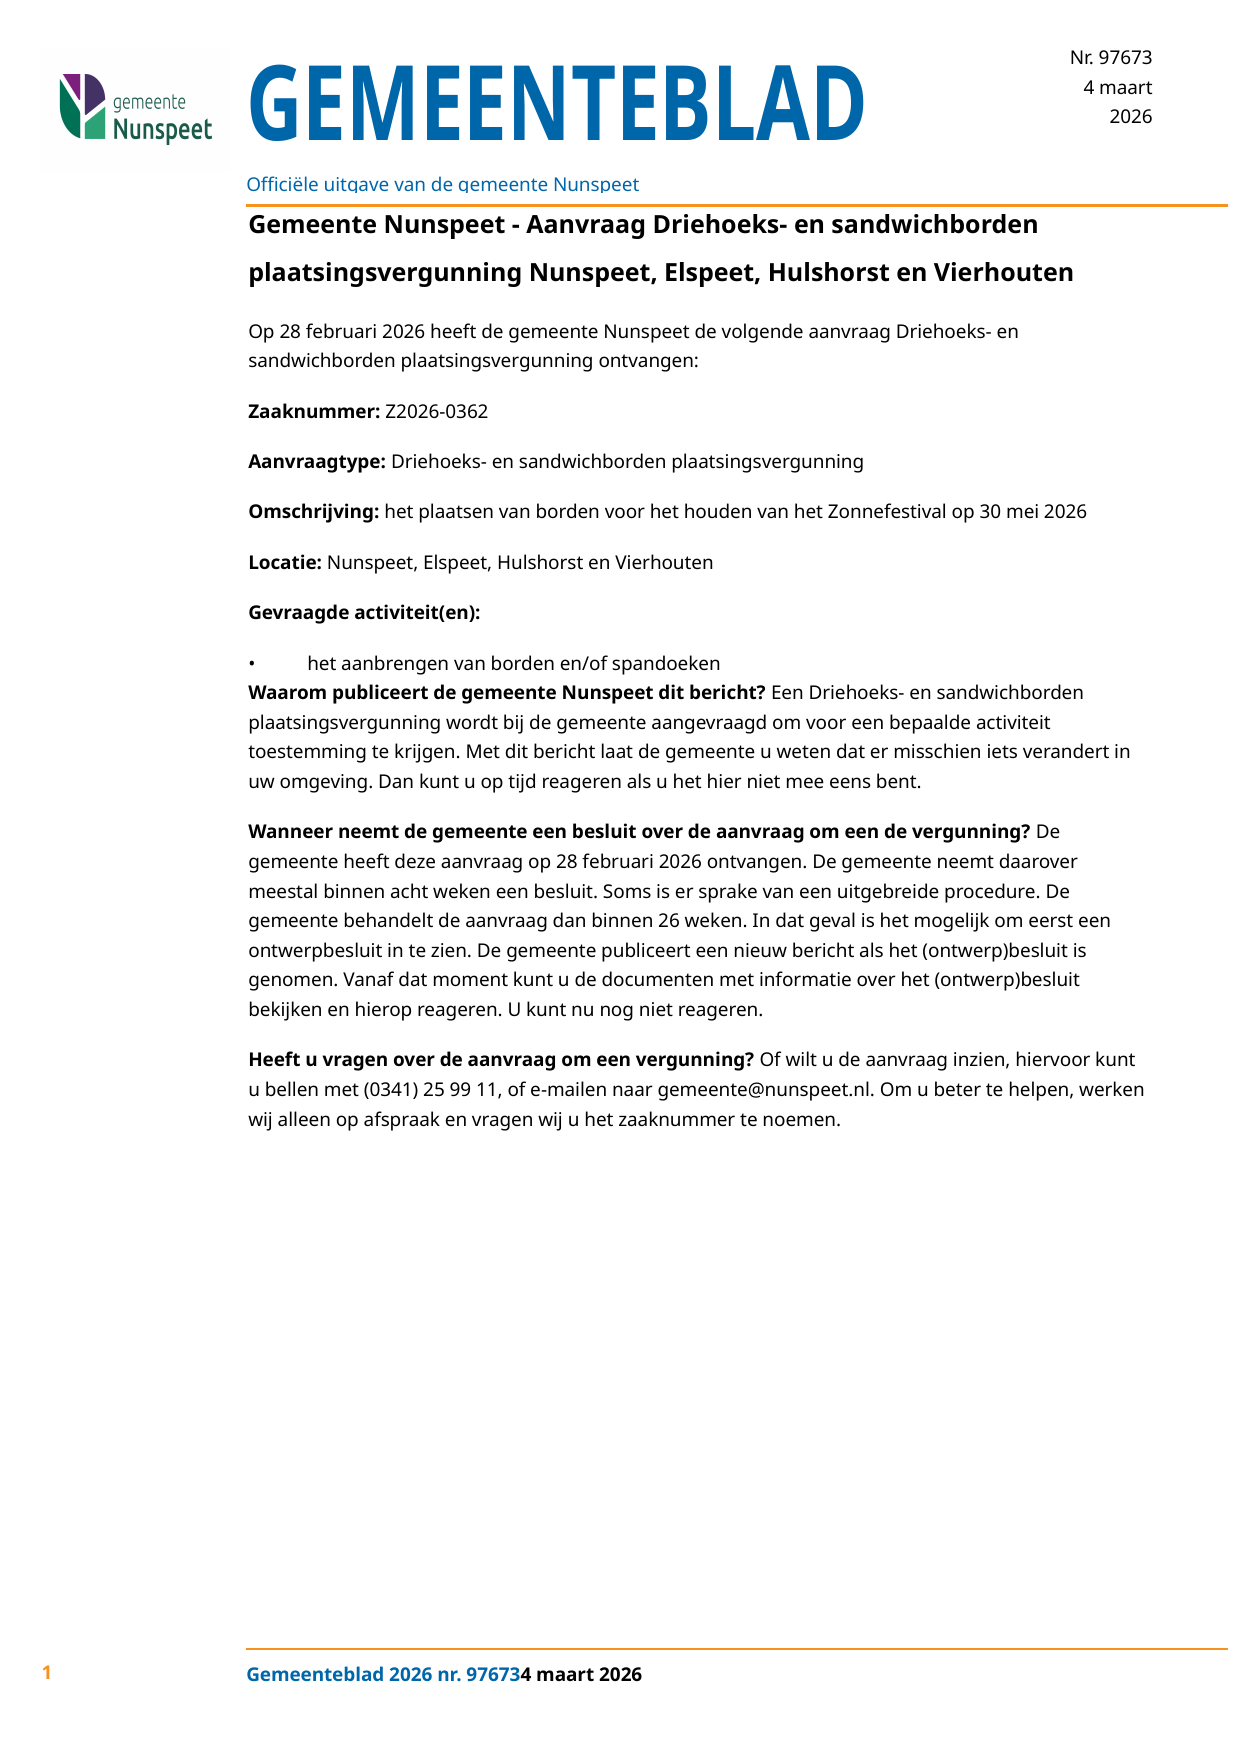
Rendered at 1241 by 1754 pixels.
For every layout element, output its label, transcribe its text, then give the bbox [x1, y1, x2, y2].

text Zaaknummer: Z2026-0362 [248, 398, 1152, 424]
text Gevraagde activiteit(en): [248, 599, 1152, 625]
text Omschrijving: het plaatsen van borden voor het houden van het Zonnefestival op 30 mei 2026 [248, 499, 1152, 524]
text Gemeente Nunspeet - Aanvraag Driehoeks- en sandwichborden plaatsingsvergunning Nunspeet, Elspeet, Hulshorst en Vierhouten [248, 207, 1152, 288]
text Aanvraagtype: Driehoeks- en sandwichborden plaatsingsvergunning [248, 448, 1152, 474]
list het aanbrengen van borden en/of spandoeken [248, 650, 1152, 676]
text Locatie: Nunspeet, Elspeet, Hulshorst en Vierhouten [248, 549, 1152, 575]
text Heeft u vragen over de aanvraag om een vergunning? Of wilt u de aanvraag inzien, hiervoor kunt u bellen met (0341) 25 99 11, of e-mailen naar gemeente@nunspeet.nl. Om u beter te helpen, werken wij alleen op afspraak en vragen wij u het zaaknummer te noemen. [248, 1047, 1152, 1132]
text Op 28 februari 2026 heeft de gemeente Nunspeet de volgende aanvraag Driehoeks- en sandwichborden plaatsingsvergunning ontvangen: [248, 318, 1152, 373]
text Wanneer neemt de gemeente een besluit over de aanvraag om een de vergunning? De gemeente heeft deze aanvraag op 28 februari 2026 ontvangen. De gemeente neemt daarover meestal binnen acht weken een besluit. Soms is er sprake van een uitgebreide procedure. De gemeente behandelt de aanvraag dan binnen 26 weken. In dat geval is het mogelijk om eerst een ontwerpbesluit in te zien. De gemeente publiceert een nieuw bericht als het (ontwerp)besluit is genomen. Vanaf dat moment kunt u de documenten met informatie over het (ontwerp)besluit bekijken en hierop reageren. U kunt nu nog niet reageren. [248, 819, 1152, 1022]
text Waarom publiceert de gemeente Nunspeet dit bericht? Een Driehoeks- en sandwichborden plaatsingsvergunning wordt bij de gemeente aangevraagd om voor een bepaalde activiteit toestemming te krijgen. Met dit bericht laat de gemeente u weten dat er misschien iets verandert in uw omgeving. Dan kunt u op tijd reageren als u het hier niet mee eens bent. [248, 679, 1152, 794]
picture [41, 47, 231, 172]
